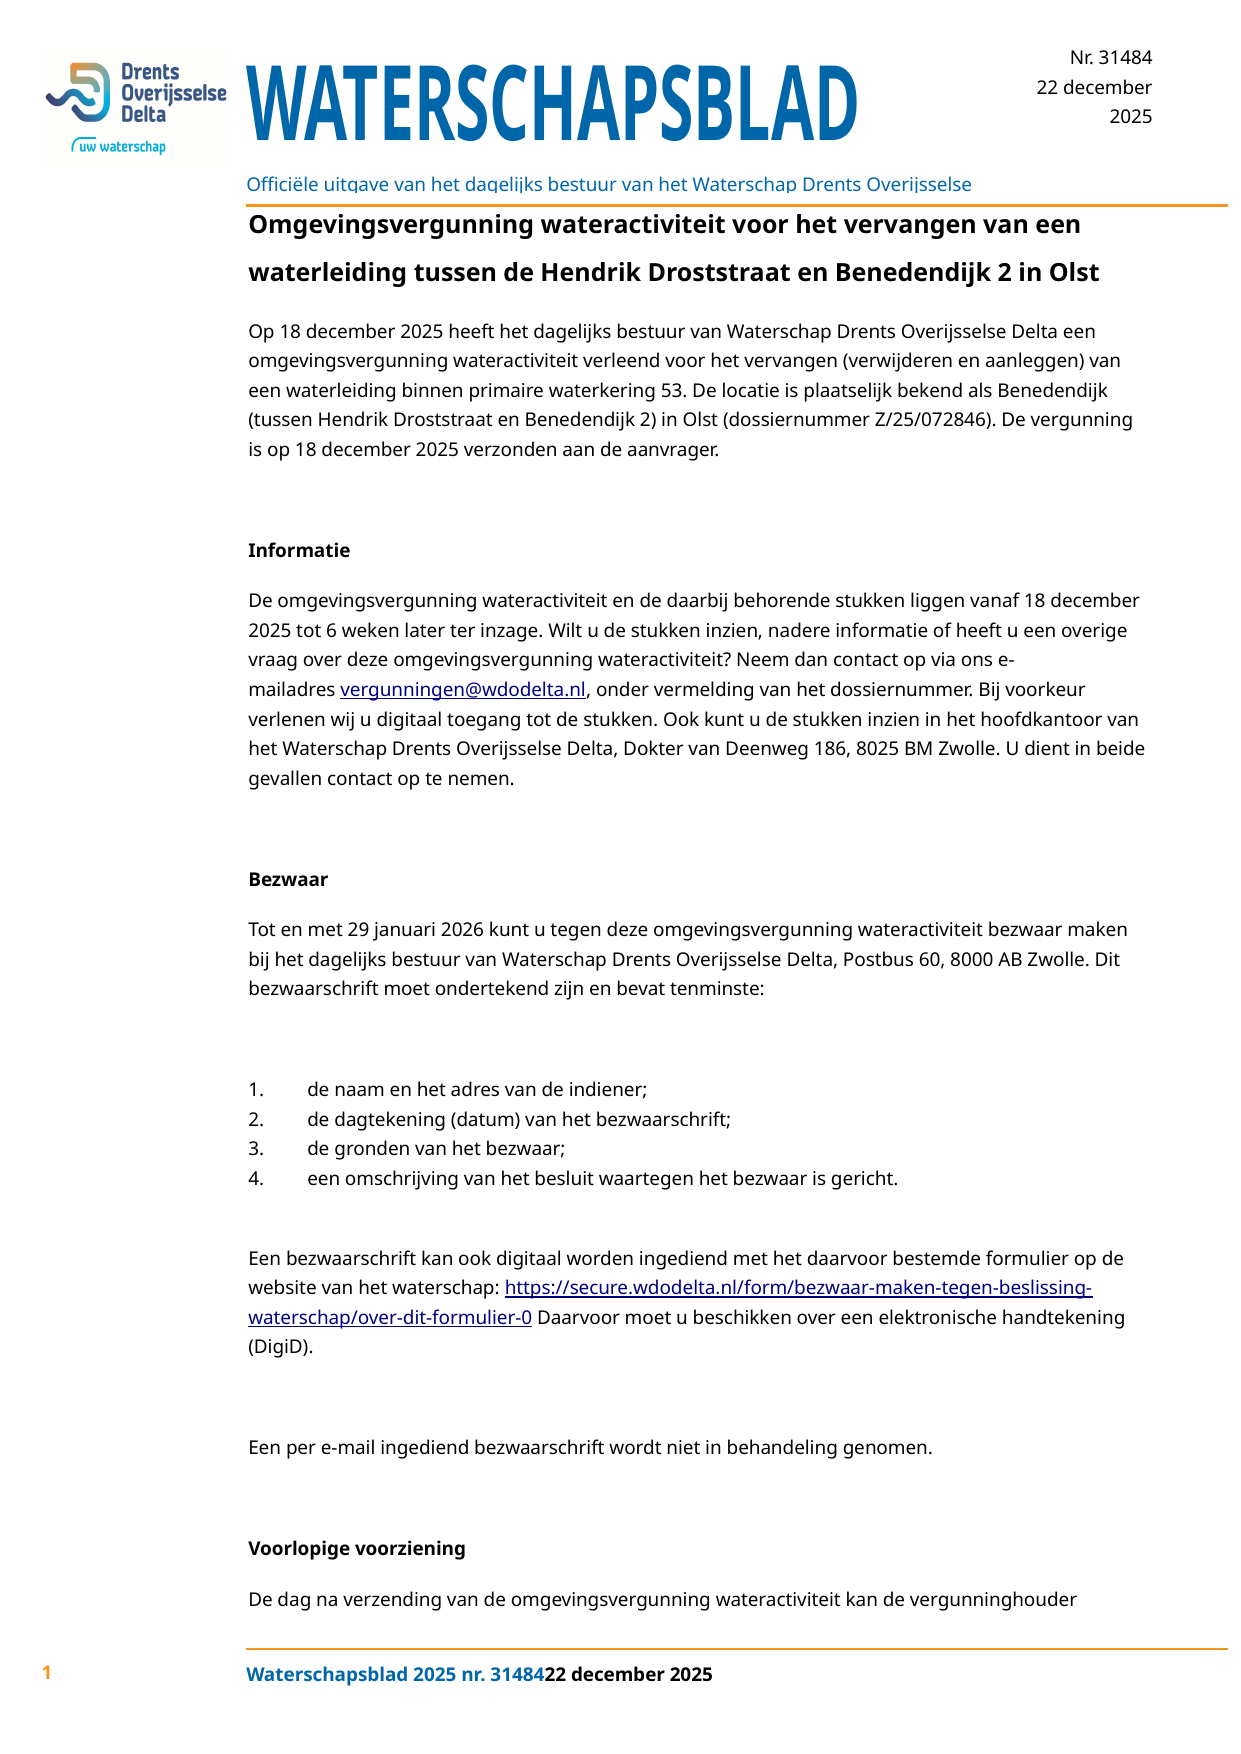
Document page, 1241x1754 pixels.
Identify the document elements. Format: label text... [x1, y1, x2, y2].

text Een per e-mail ingediend bezwaarschrift wordt niet in behandeling genomen. [248, 1434, 1152, 1460]
list een omschrijving van het besluit waartegen het bezwaar is gericht. [248, 1165, 1152, 1191]
text Een bezwaarschrift kan ook digitaal worden ingediend met het daarvoor bestemde formulier op de website van het waterschap: https://secure.wdodelta.nl/form/bezwaar-maken-tegen-beslissing-waterschap/over-dit-formulier-0 Daarvoor moet u beschikken over een elektronische handtekening (DigiD). [248, 1245, 1152, 1359]
list de naam en het adres van de indiener; [248, 1076, 1152, 1102]
text Informatie [248, 537, 1152, 563]
text Voorlopige voorziening [248, 1535, 1152, 1561]
list de dagtekening (datum) van het bezwaarschrift; [248, 1106, 1152, 1132]
text Bezwaar [248, 866, 1152, 892]
list de gronden van het bezwaar; [248, 1135, 1152, 1161]
text De omgevingsvergunning wateractiviteit en de daarbij behorende stukken liggen vanaf 18 december 2025 tot 6 weken later ter inzage. Wilt u de stukken inzien, nadere informatie of heeft u een overige vraag over deze omgevingsvergunning wateractiviteit? Neem dan contact op via ons e-mailadres vergunningen@wdodelta.nl, onder vermelding van het dossiernummer. Bij voorkeur verlenen wij u digitaal toegang tot de stukken. Ook kunt u de stukken inzien in het hoofdkantoor van het Waterschap Drents Overijsselse Delta, Dokter van Deenweg 186, 8025 BM Zwolle. U dient in beide gevallen contact op te nemen. [248, 587, 1152, 791]
text Op 18 december 2025 heeft het dagelijks bestuur van Waterschap Drents Overijsselse Delta een omgevingsvergunning wateractiviteit verleend voor het vervangen (verwijderen en aanleggen) van een waterleiding binnen primaire waterkering 53. De locatie is plaatselijk bekend als Benedendijk (tussen Hendrik Droststraat en Benedendijk 2) in Olst (dossiernummer Z/25/072846). De vergunning is op 18 december 2025 verzonden aan de aanvrager. [248, 318, 1152, 462]
picture [41, 47, 231, 172]
text Omgevingsvergunning wateractiviteit voor het vervangen van een waterleiding tussen de Hendrik Droststraat en Benedendijk 2 in Olst [248, 207, 1152, 288]
text Tot en met 29 januari 2026 kunt u tegen deze omgevingsvergunning wateractiviteit bezwaar maken bij het dagelijks bestuur van Waterschap Drents Overijsselse Delta, Postbus 60, 8000 AB Zwolle. Dit bezwaarschrift moet ondertekend zijn en bevat tenminste: [248, 916, 1152, 1001]
text De dag na verzending van de omgevingsvergunning wateractiviteit kan de vergunninghouder [248, 1586, 1152, 1612]
